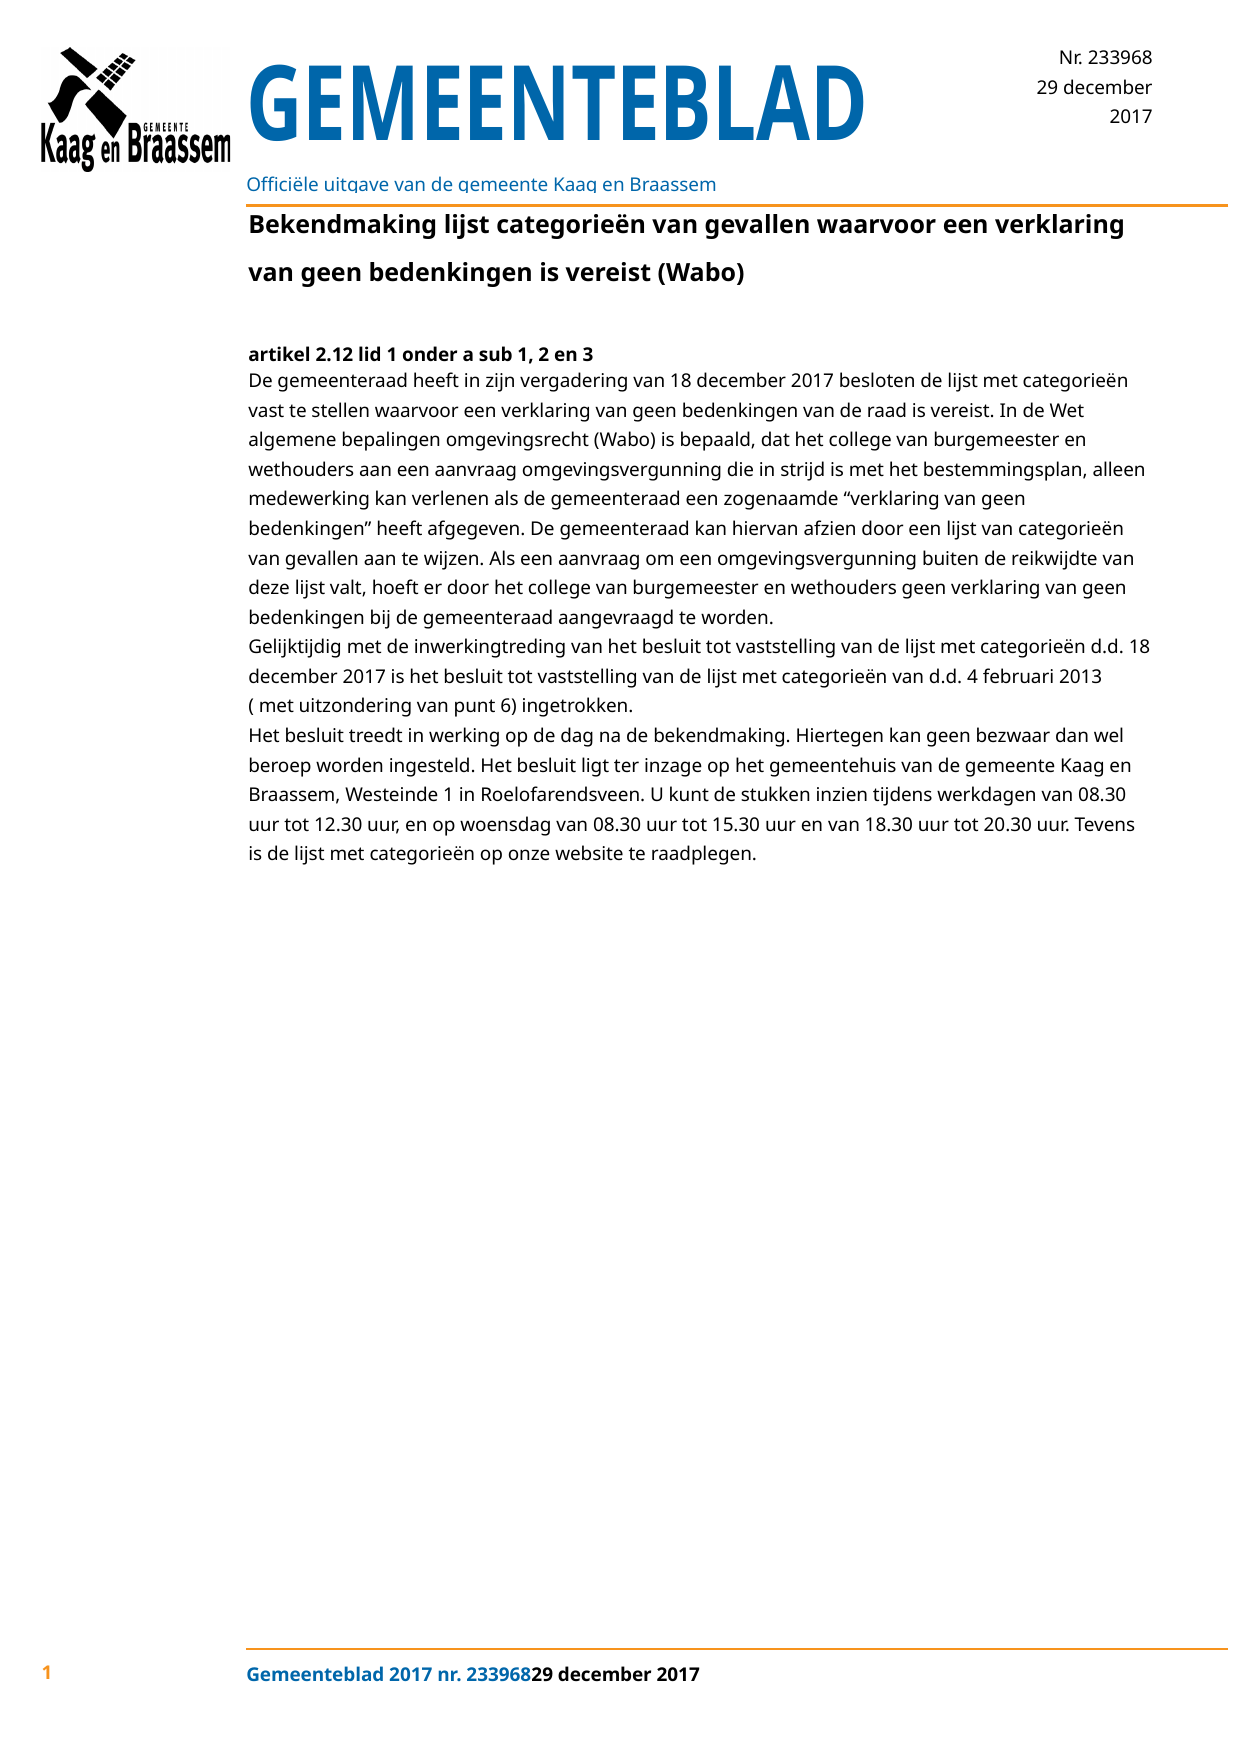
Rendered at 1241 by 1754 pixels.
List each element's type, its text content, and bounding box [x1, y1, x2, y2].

text Gelijktijdig met de inwerkingtreding van het besluit tot vaststelling van de lijst met categorieën d.d. 18 december 2017 is het besluit tot vaststelling van de lijst met categorieën van d.d. 4 februari 2013 ( met uitzondering van punt 6) ingetrokken. [248, 633, 1152, 718]
text De gemeenteraad heeft in zijn vergadering van 18 december 2017 besloten de lijst met categorieën vast te stellen waarvoor een verklaring van geen bedenkingen van de raad is vereist. In de Wet algemene bepalingen omgevingsrecht (Wabo) is bepaald, dat het college van burgemeester en wethouders aan een aanvraag omgevingsvergunning die in strijd is met het bestemmingsplan, alleen medewerking kan verlenen als de gemeenteraad een zogenaamde “verklaring van geen bedenkingen” heeft afgegeven. De gemeenteraad kan hiervan afzien door een lijst van categorieën van gevallen aan te wijzen. Als een aanvraag om een omgevingsvergunning buiten de reikwijdte van deze lijst valt, hoeft er door het college van burgemeester en wethouders geen verklaring van geen bedenkingen bij de gemeenteraad aangevraagd te worden. [248, 367, 1152, 629]
text Het besluit treedt in werking op de dag na de bekendmaking. Hiertegen kan geen bezwaar dan wel beroep worden ingesteld. Het besluit ligt ter inzage op het gemeentehuis van de gemeente Kaag en Braassem, Westeinde 1 in Roelofarendsveen. U kunt de stukken inzien tijdens werkdagen van 08.30 uur tot 12.30 uur, en op woensdag van 08.30 uur tot 15.30 uur en van 18.30 uur tot 20.30 uur. Tevens is de lijst met categorieën op onze website te raadplegen. [248, 722, 1152, 866]
text Bekendmaking lijst categorieën van gevallen waarvoor een verklaring van geen bedenkingen is vereist (Wabo) [248, 207, 1152, 288]
picture [41, 47, 231, 172]
text artikel 2.12 lid 1 onder a sub 1, 2 en 3 [248, 339, 1152, 367]
